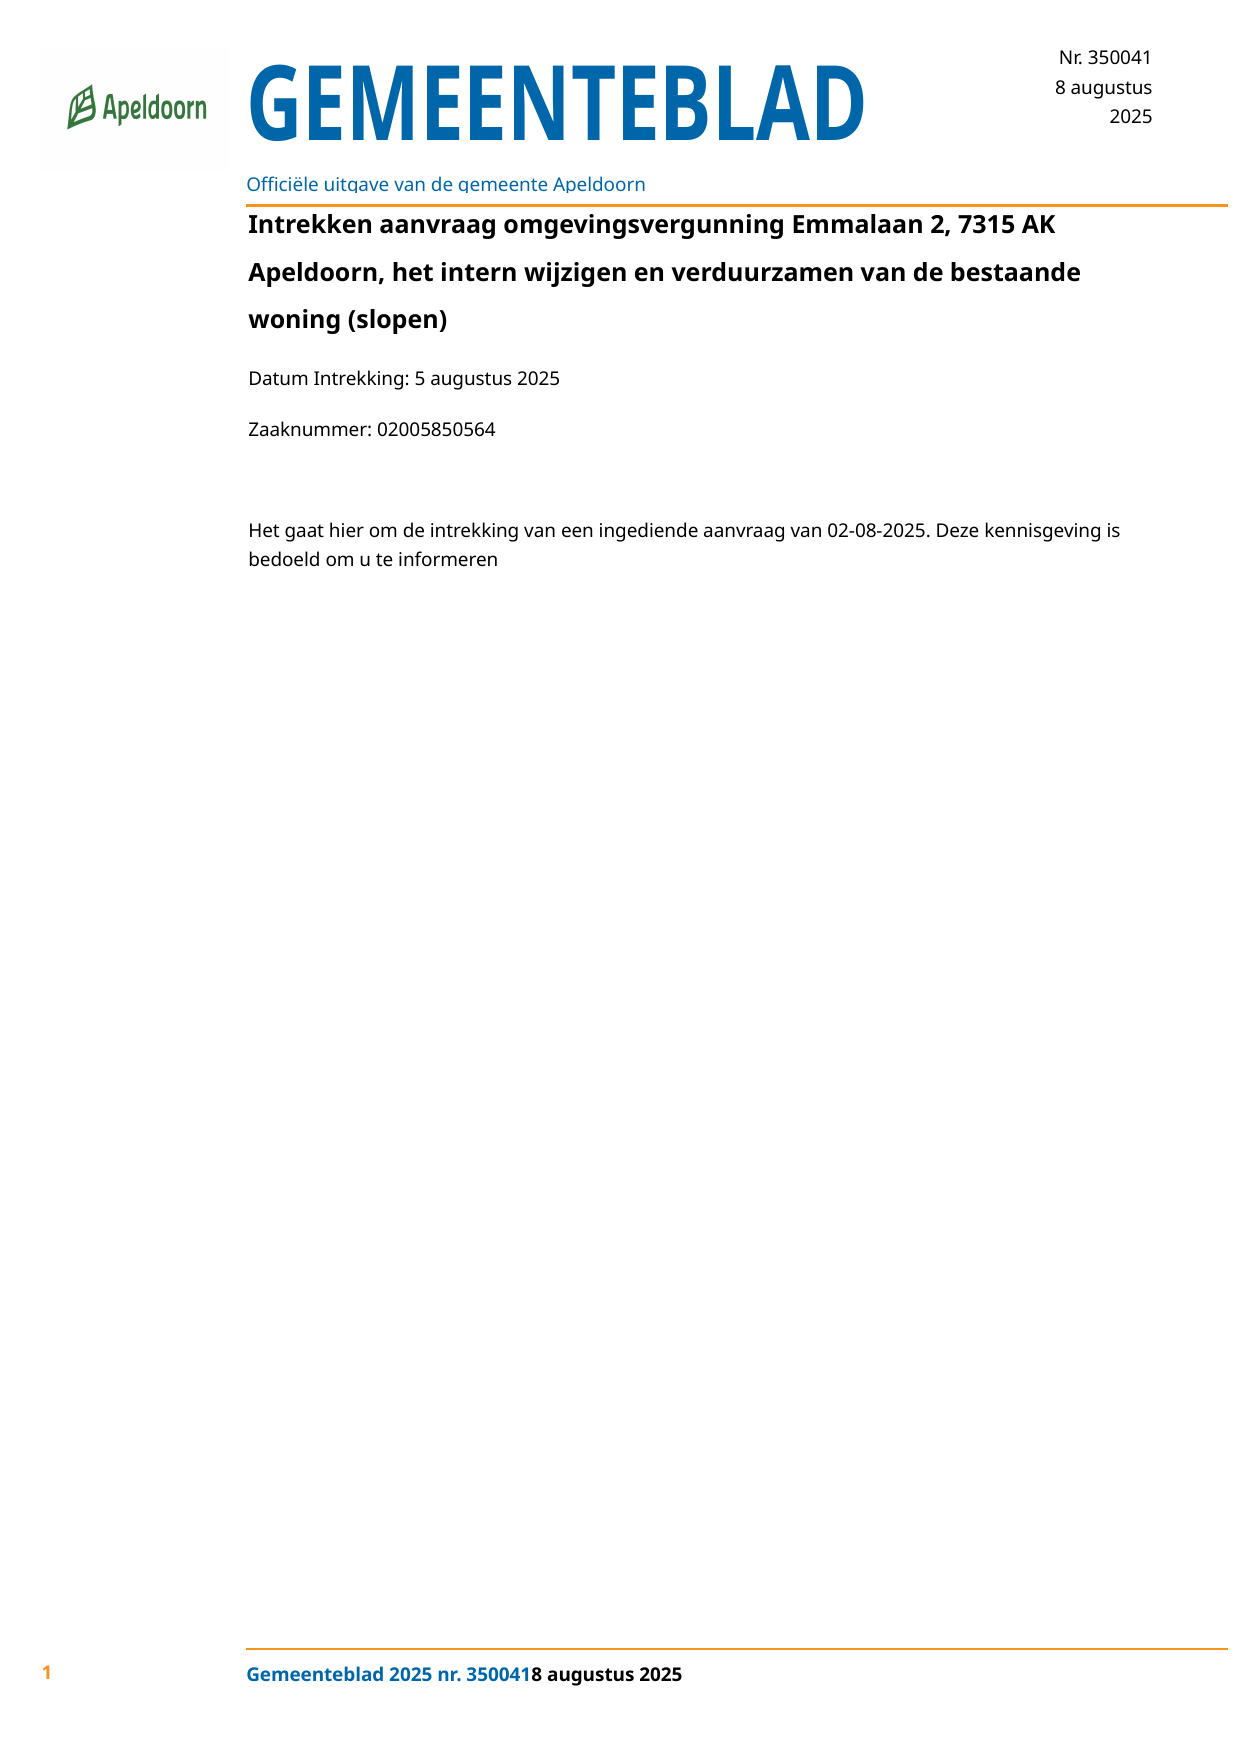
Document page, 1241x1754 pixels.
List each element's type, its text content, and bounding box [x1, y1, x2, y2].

text Zaaknummer: 02005850564 [248, 416, 1152, 442]
text Intrekken aanvraag omgevingsvergunning Emmalaan 2, 7315 AK Apeldoorn, het intern wijzigen en verduurzamen van de bestaande woning (slopen) [248, 207, 1152, 336]
picture [41, 47, 231, 172]
text Het gaat hier om de intrekking van een ingediende aanvraag van 02-08-2025. Deze kennisgeving is bedoeld om u te informeren [248, 517, 1152, 572]
text Datum Intrekking: 5 augustus 2025 [248, 366, 1152, 391]
